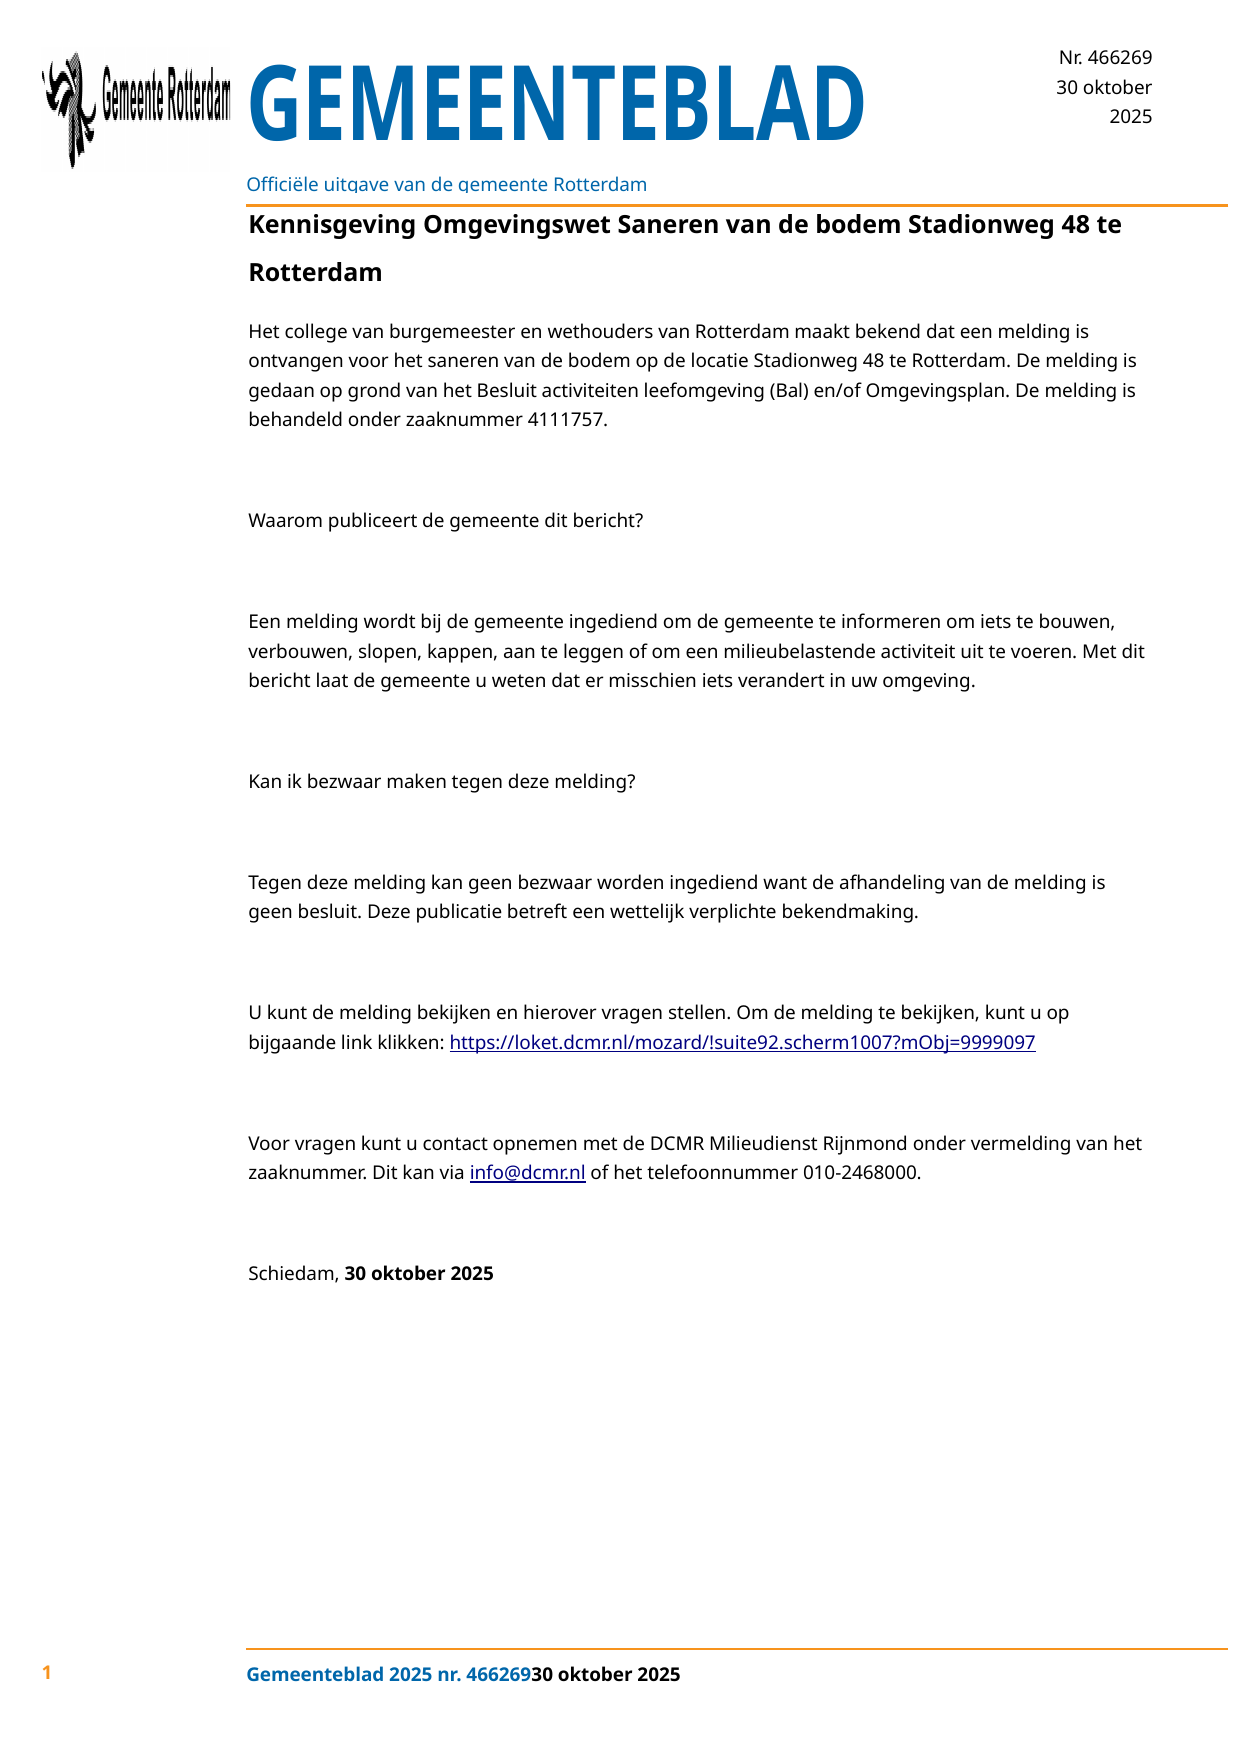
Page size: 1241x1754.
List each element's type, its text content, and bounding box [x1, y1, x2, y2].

picture [41, 47, 231, 172]
text Kan ik bezwaar maken tegen deze melding? [248, 768, 1152, 794]
text Het college van burgemeester en wethouders van Rotterdam maakt bekend dat een melding is ontvangen voor het saneren van de bodem op de locatie Stadionweg 48 te Rotterdam. De melding is gedaan op grond van het Besluit activiteiten leefomgeving (Bal) en/of Omgevingsplan. De melding is behandeld onder zaaknummer 4111757. [248, 318, 1152, 432]
text Kennisgeving Omgevingswet Saneren van de bodem Stadionweg 48 te Rotterdam [248, 207, 1152, 288]
text Voor vragen kunt u contact opnemen met de DCMR Milieudienst Rijnmond onder vermelding van het zaaknummer. Dit kan via info@dcmr.nl of het telefoonnummer 010-2468000. [248, 1130, 1152, 1185]
text Tegen deze melding kan geen bezwaar worden ingediend want de afhandeling van de melding is geen besluit. Deze publicatie betreft een wettelijk verplichte bekendmaking. [248, 869, 1152, 924]
text Schiedam, 30 oktober 2025 [248, 1260, 1152, 1286]
text Waarom publiceert de gemeente dit bericht? [248, 507, 1152, 533]
text U kunt de melding bekijken en hierover vragen stellen. Om de melding te bekijken, kunt u op bijgaande link klikken: https://loket.dcmr.nl/mozard/!suite92.scherm1007?mObj=9999097 [248, 999, 1152, 1055]
text Een melding wordt bij de gemeente ingediend om de gemeente te informeren om iets te bouwen, verbouwen, slopen, kappen, aan te leggen of om een milieubelastende activiteit uit te voeren. Met dit bericht laat de gemeente u weten dat er misschien iets verandert in uw omgeving. [248, 608, 1152, 693]
